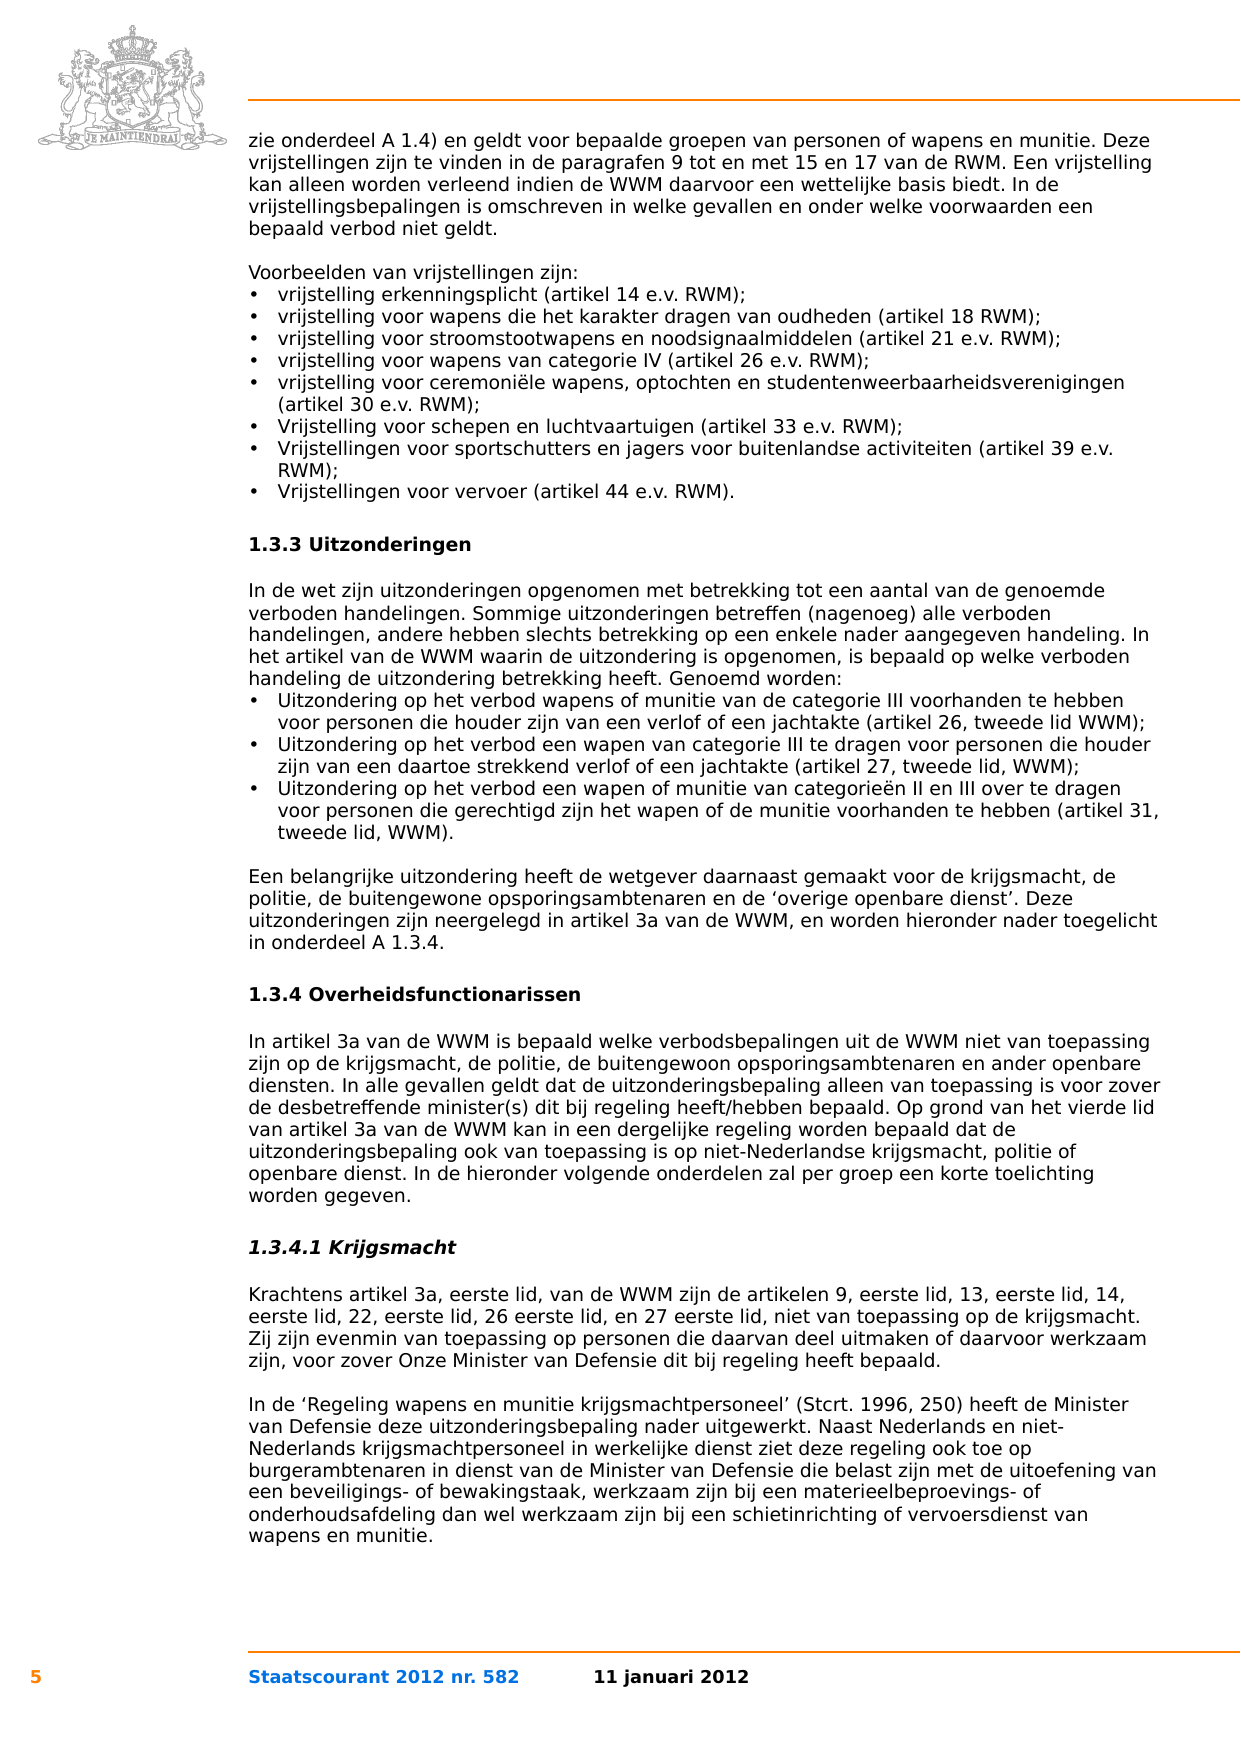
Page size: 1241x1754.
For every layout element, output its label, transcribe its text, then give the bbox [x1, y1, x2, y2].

text • Vrijstellingen voor sportschutters en jagers voor buitenlandse activiteiten (artikel 39 e.v. RWM); [248, 437, 1163, 481]
subtitle 1.3.3 Uitzonderingen [248, 533, 1163, 555]
text In artikel 3a van de WWM is bepaald welke verbodsbepalingen uit de WWM niet van toepassing zijn op de krijgsmacht, de politie, de buitengewoon opsporingsambtenaren en ander openbare diensten. In alle gevallen geldt dat de uitzonderingsbepaling alleen van toepassing is voor zover de desbetreffende minister(s) dit bij regeling heeft/hebben bepaald. Op grond van het vierde lid van artikel 3a van de WWM kan in een dergelijke regeling worden bepaald dat de uitzonderingsbepaling ook van toepassing is op niet-Nederlandse krijgsmacht, politie of openbare dienst. In de hieronder volgende onderdelen zal per groep een korte toelichting worden gegeven. [248, 1031, 1163, 1207]
text In de wet zijn uitzonderingen opgenomen met betrekking tot een aantal van de genoemde verboden handelingen. Sommige uitzonderingen betreffen (nagenoeg) alle verboden handelingen, andere hebben slechts betrekking op een enkele nader aangegeven handeling. In het artikel van de WWM waarin de uitzondering is opgenomen, is bepaald op welke verboden handeling de uitzondering betrekking heeft. Genoemd worden: [248, 580, 1163, 690]
text • vrijstelling voor ceremoniële wapens, optochten en studentenweerbaarheidsverenigingen (artikel 30 e.v. RWM); [248, 372, 1163, 416]
text • Vrijstelling voor schepen en luchtvaartuigen (artikel 33 e.v. RWM); [248, 416, 1163, 437]
text • Uitzondering op het verbod een wapen van categorie III te dragen voor personen die houder zijn van een daartoe strekkend verlof of een jachtakte (artikel 27, tweede lid, WWM); [248, 734, 1163, 778]
text • Vrijstellingen voor vervoer (artikel 44 e.v. RWM). [248, 481, 1163, 503]
text Krachtens artikel 3a, eerste lid, van de WWM zijn de artikelen 9, eerste lid, 13, eerste lid, 14, eerste lid, 22, eerste lid, 26 eerste lid, en 27 eerste lid, niet van toepassing op de krijgsmacht. Zij zijn evenmin van toepassing op personen die daarvan deel uitmaken of daarvoor werkzaam zijn, voor zover Onze Minister van Defensie dit bij regeling heeft bepaald. [248, 1284, 1163, 1372]
text zie onderdeel A 1.4) en geldt voor bepaalde groepen van personen of wapens en munitie. Deze vrijstellingen zijn te vinden in de paragrafen 9 tot en met 15 en 17 van de RWM. Een vrijstelling kan alleen worden verleend indien de WWM daarvoor een wettelijke basis biedt. In de vrijstellingsbepalingen is omschreven in welke gevallen en onder welke voorwaarden een bepaald verbod niet geldt. [248, 130, 1163, 240]
text • vrijstelling erkenningsplicht (artikel 14 e.v. RWM); [248, 284, 1163, 306]
text • Uitzondering op het verbod wapens of munitie van de categorie III voorhanden te hebben voor personen die houder zijn van een verlof of een jachtakte (artikel 26, tweede lid WWM); [248, 690, 1163, 734]
text Een belangrijke uitzondering heeft de wetgever daarnaast gemaakt voor de krijgsmacht, de politie, de buitengewone opsporingsambtenaren en de ‘overige openbare dienst’. Deze uitzonderingen zijn neergelegd in artikel 3a van de WWM, en worden hieronder nader toegelicht in onderdeel A 1.3.4. [248, 866, 1163, 954]
subtitle 1.3.4 Overheidsfunctionarissen [248, 984, 1163, 1006]
picture [38, 25, 227, 150]
text In de ‘Regeling wapens en munitie krijgsmachtpersoneel’ (Stcrt. 1996, 250) heeft de Minister van Defensie deze uitzonderingsbepaling nader uitgewerkt. Naast Nederlands en niet-Nederlands krijgsmachtpersoneel in werkelijke dienst ziet deze regeling ook toe op burgerambtenaren in dienst van de Minister van Defensie die belast zijn met de uitoefening van een beveiligings- of bewakingstaak, werkzaam zijn bij een materieelbeproevings- of onderhoudsafdeling dan wel werkzaam zijn bij een schietinrichting of vervoersdienst van wapens en munitie. [248, 1393, 1163, 1547]
text • vrijstelling voor stroomstootwapens en noodsignaalmiddelen (artikel 21 e.v. RWM); [248, 328, 1163, 349]
text Voorbeelden van vrijstellingen zijn: [248, 262, 1163, 284]
text • vrijstelling voor wapens die het karakter dragen van oudheden (artikel 18 RWM); [248, 306, 1163, 328]
subtitle 1.3.4.1 Krijgsmacht [248, 1237, 1163, 1259]
text • Uitzondering op het verbod een wapen of munitie van categorieën II en III over te dragen voor personen die gerechtigd zijn het wapen of de munitie voorhanden te hebben (artikel 31, tweede lid, WWM). [248, 778, 1163, 844]
text • vrijstelling voor wapens van categorie IV (artikel 26 e.v. RWM); [248, 349, 1163, 372]
